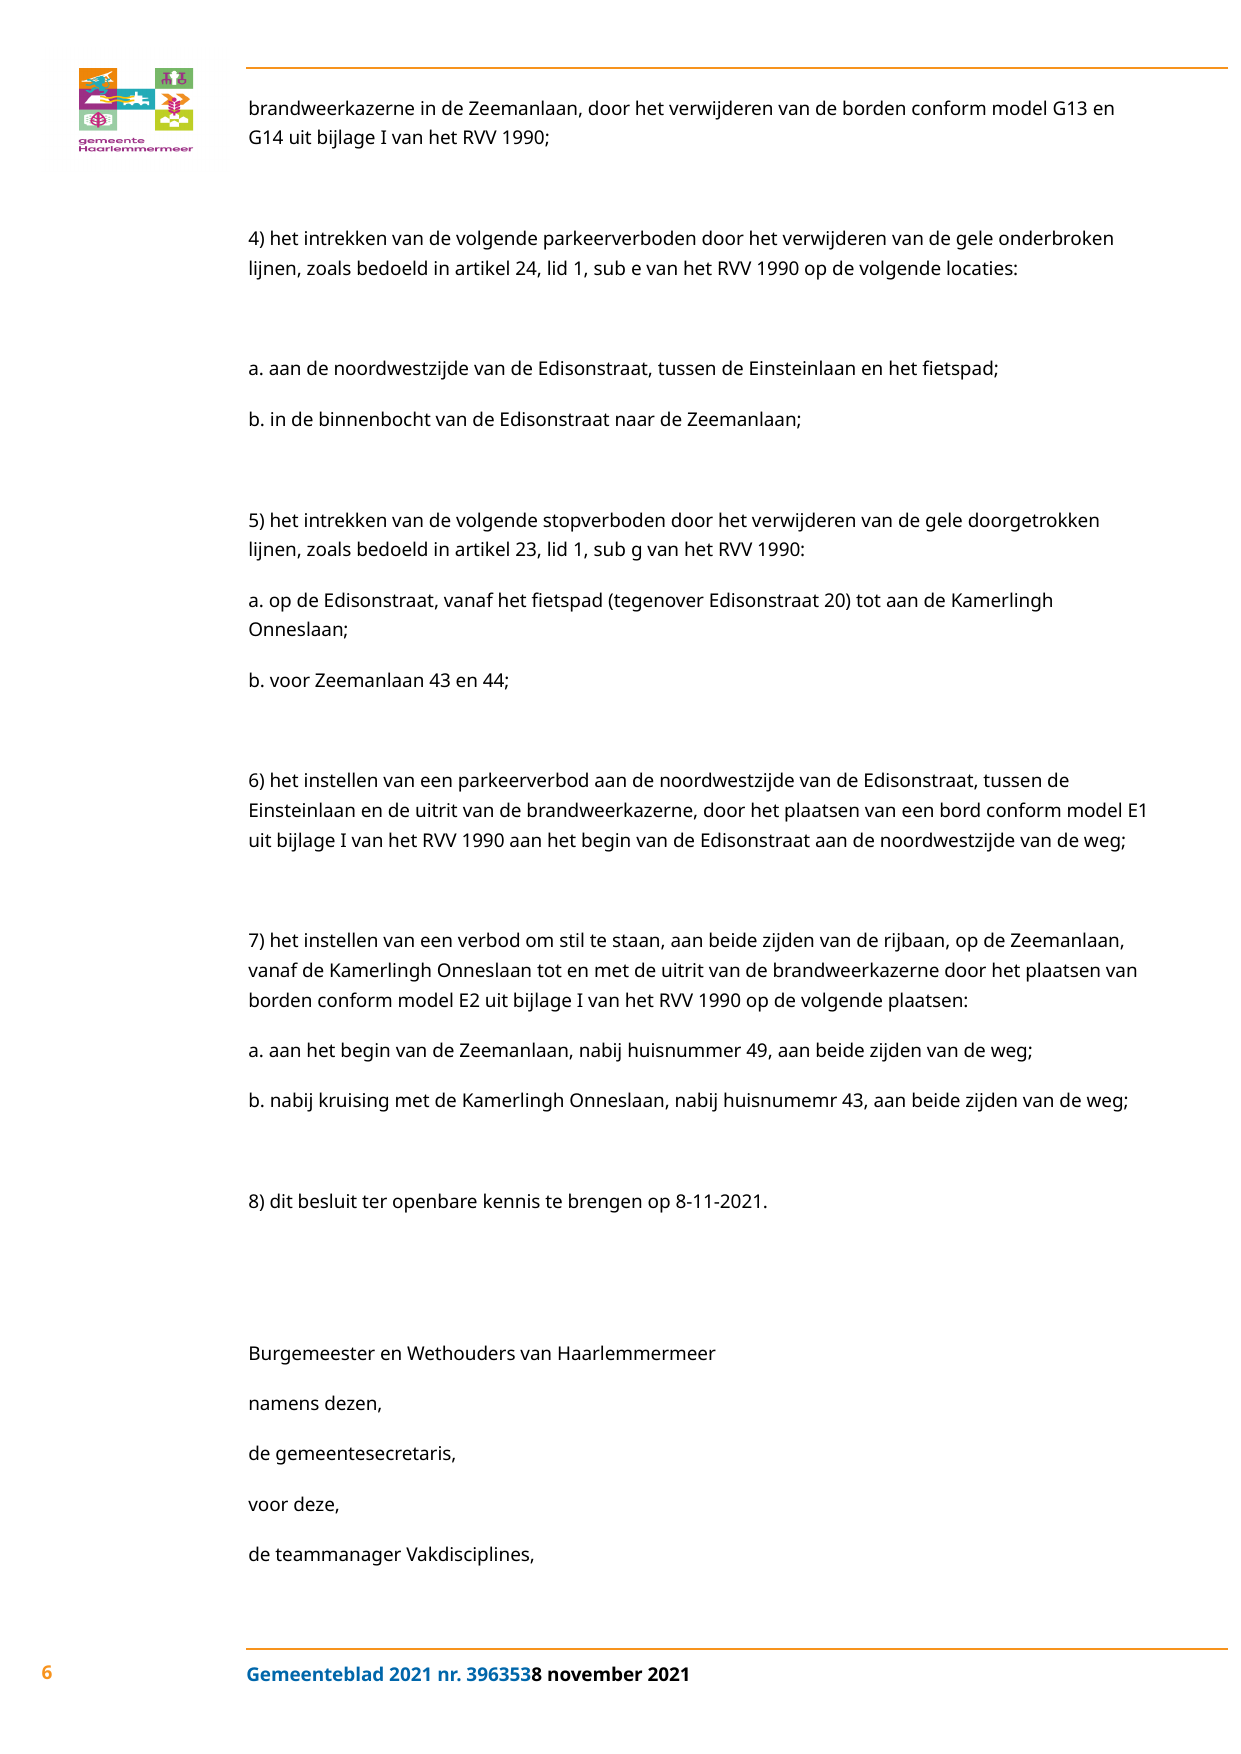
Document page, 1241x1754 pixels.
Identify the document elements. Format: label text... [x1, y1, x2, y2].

text b. nabij kruising met de Kamerlingh Onneslaan, nabij huisnumemr 43, aan beide zijden van de weg; [248, 1088, 1152, 1113]
text a. aan de noordwestzijde van de Edisonstraat, tussen de Einsteinlaan en het fietspad; [248, 356, 1152, 381]
text a. op de Edisonstraat, vanaf het fietspad (tegenover Edisonstraat 20) tot aan de Kamerlingh Onneslaan; [248, 587, 1152, 642]
text 4) het intrekken van de volgende parkeerverboden door het verwijderen van de gele onderbroken lijnen, zoals bedoeld in artikel 24, lid 1, sub e van het RVV 1990 op de volgende locaties: [248, 225, 1152, 281]
text Burgemeester en Wethouders van Haarlemmermeer [248, 1340, 1152, 1366]
text a. aan het begin van de Zeemanlaan, nabij huisnummer 49, aan beide zijden van de weg; [248, 1037, 1152, 1063]
text brandweerkazerne in de Zeemanlaan, door het verwijderen van de borden conform model G13 en G14 uit bijlage I van het RVV 1990; [248, 95, 1152, 150]
text de teammanager Vakdisciplines, [248, 1541, 1152, 1567]
text de gemeentesecretaris, [248, 1441, 1152, 1466]
text 5) het intrekken van de volgende stopverboden door het verwijderen van de gele doorgetrokken lijnen, zoals bedoeld in artikel 23, lid 1, sub g van het RVV 1990: [248, 507, 1152, 562]
text b. in de binnenbocht van de Edisonstraat naar de Zeemanlaan; [248, 406, 1152, 432]
text b. voor Zeemanlaan 43 en 44; [248, 667, 1152, 693]
picture [41, 47, 231, 172]
text namens dezen, [248, 1390, 1152, 1416]
text 6) het instellen van een parkeerverbod aan de noordwestzijde van de Edisonstraat, tussen de Einsteinlaan en de uitrit van de brandweerkazerne, door het plaatsen van een bord conform model E1 uit bijlage I van het RVV 1990 aan het begin van de Edisonstraat aan de noordwestzijde van de weg; [248, 768, 1152, 853]
text 7) het instellen van een verbod om stil te staan, aan beide zijden van de rijbaan, op de Zeemanlaan, vanaf de Kamerlingh Onneslaan tot en met de uitrit van de brandweerkazerne door het plaatsen van borden conform model E2 uit bijlage I van het RVV 1990 op de volgende plaatsen: [248, 928, 1152, 1013]
text voor deze, [248, 1491, 1152, 1517]
text 8) dit besluit ter openbare kennis te brengen op 8-11-2021. [248, 1188, 1152, 1214]
